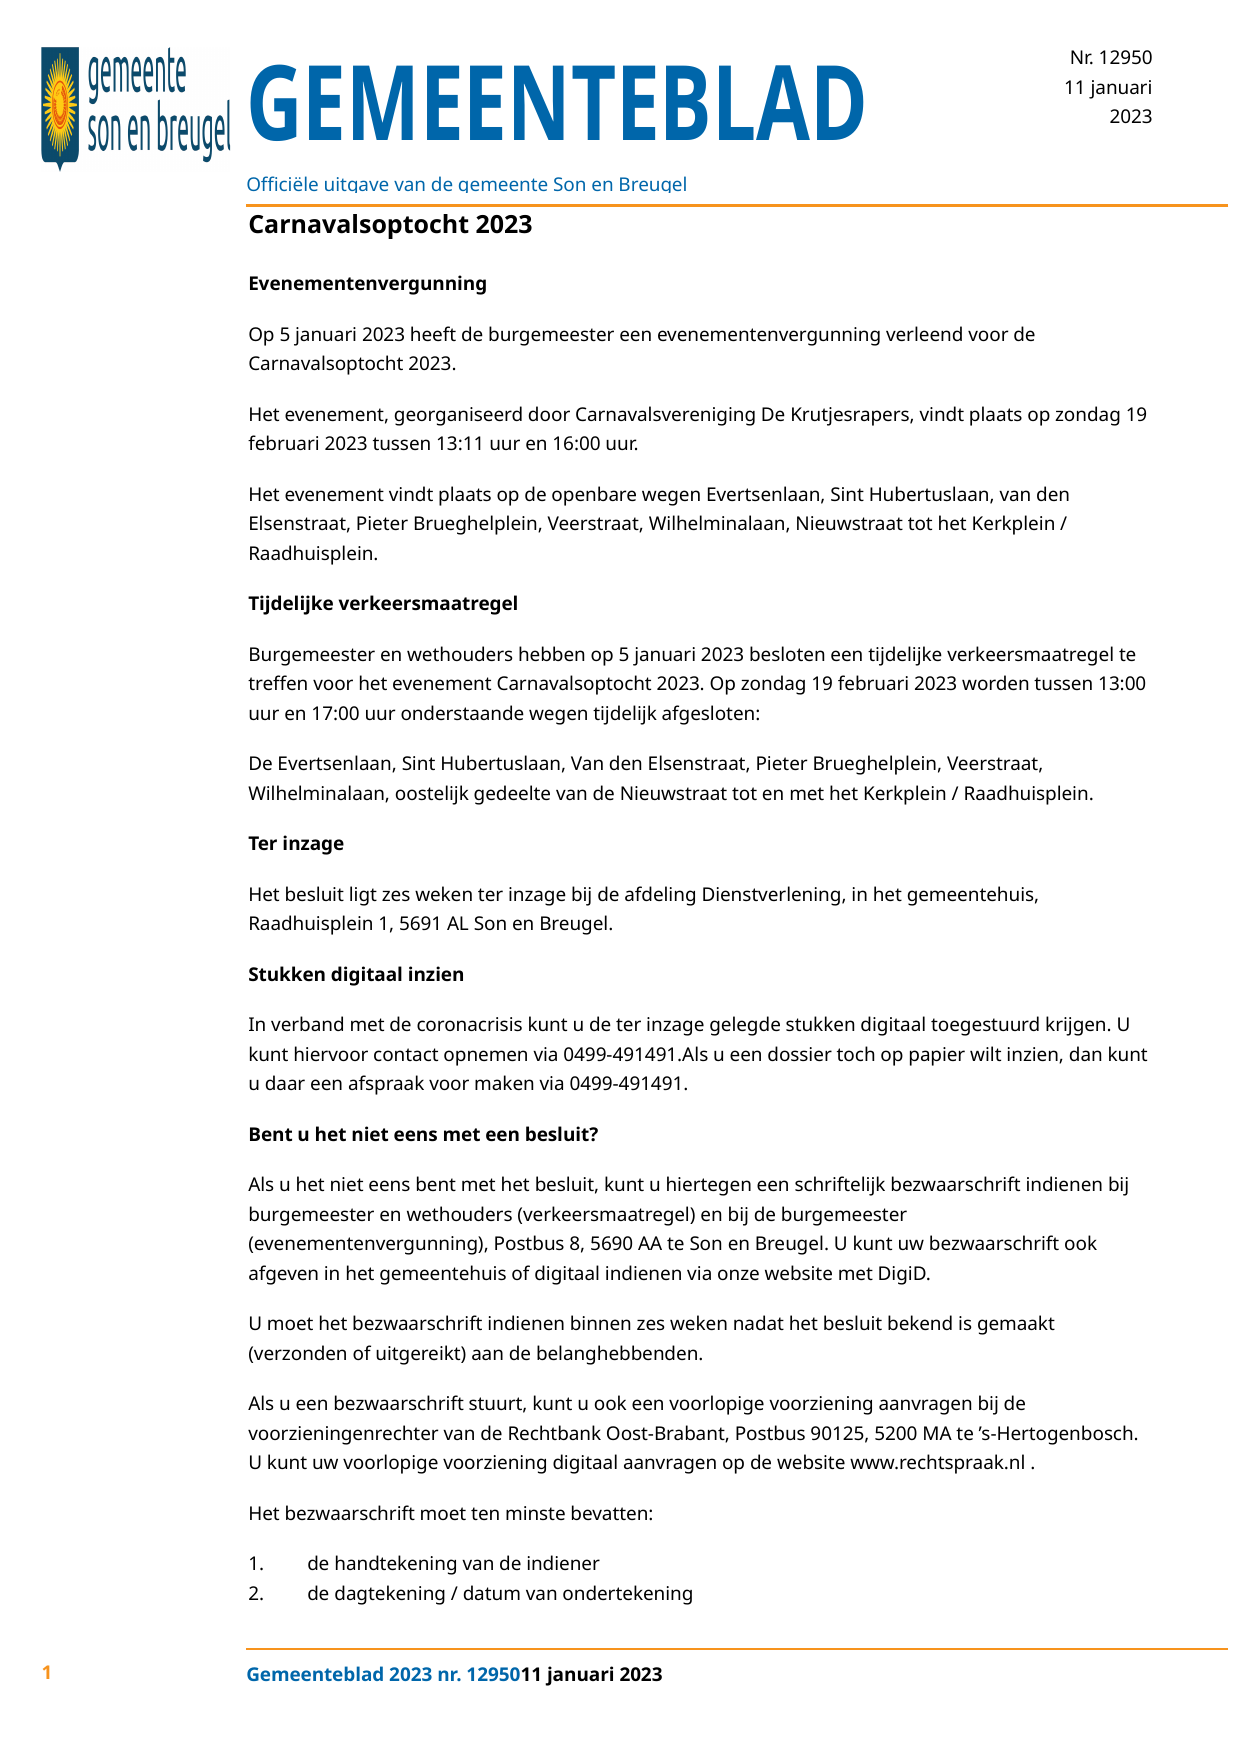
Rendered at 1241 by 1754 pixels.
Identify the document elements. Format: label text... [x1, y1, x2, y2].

text Tijdelijke verkeersmaatregel [248, 590, 1152, 616]
text U moet het bezwaarschrift indienen binnen zes weken nadat het besluit bekend is gemaakt (verzonden of uitgereikt) aan de belanghebbenden. [248, 1310, 1152, 1366]
picture [41, 47, 231, 172]
text Op 5 januari 2023 heeft de burgemeester een evenementenvergunning verleend voor de Carnavalsoptocht 2023. [248, 321, 1152, 376]
text Burgemeester en wethouders hebben op 5 januari 2023 besloten een tijdelijke verkeersmaatregel te treffen voor het evenement Carnavalsoptocht 2023. Op zondag 19 februari 2023 worden tussen 13:00 uur en 17:00 uur onderstaande wegen tijdelijk afgesloten: [248, 641, 1152, 726]
text In verband met de coronacrisis kunt u de ter inzage gelegde stukken digitaal toegestuurd krijgen. U kunt hiervoor contact opnemen via 0499-491491.Als u een dossier toch op papier wilt inzien, dan kunt u daar een afspraak voor maken via 0499-491491. [248, 1011, 1152, 1096]
text Carnavalsoptocht 2023 [248, 207, 1152, 241]
text Het bezwaarschrift moet ten minste bevatten: [248, 1500, 1152, 1526]
list de handtekening van de indiener [248, 1550, 1152, 1576]
text Het evenement, georganiseerd door Carnavalsvereniging De Krutjesrapers, vindt plaats op zondag 19 februari 2023 tussen 13:11 uur en 16:00 uur. [248, 401, 1152, 456]
text Als u het niet eens bent met het besluit, kunt u hiertegen een schriftelijk bezwaarschrift indienen bij burgemeester en wethouders (verkeersmaatregel) en bij de burgemeester (evenementenvergunning), Postbus 8, 5690 AA te Son en Breugel. U kunt uw bezwaarschrift ook afgeven in het gemeentehuis of digitaal indienen via onze website met DigiD. [248, 1171, 1152, 1286]
list de dagtekening / datum van ondertekening [248, 1580, 1152, 1606]
text Het evenement vindt plaats op de openbare wegen Evertsenlaan, Sint Hubertuslaan, van den Elsenstraat, Pieter Brueghelplein, Veerstraat, Wilhelminalaan, Nieuwstraat tot het Kerkplein / Raadhuisplein. [248, 481, 1152, 566]
text Bent u het niet eens met een besluit? [248, 1121, 1152, 1146]
text Het besluit ligt zes weken ter inzage bij de afdeling Dienstverlening, in het gemeentehuis, Raadhuisplein 1, 5691 AL Son en Breugel. [248, 881, 1152, 936]
text Ter inzage [248, 830, 1152, 856]
text De Evertsenlaan, Sint Hubertuslaan, Van den Elsenstraat, Pieter Brueghelplein, Veerstraat, Wilhelminalaan, oostelijk gedeelte van de Nieuwstraat tot en met het Kerkplein / Raadhuisplein. [248, 750, 1152, 806]
text Stukken digitaal inzien [248, 961, 1152, 986]
text Als u een bezwaarschrift stuurt, kunt u ook een voorlopige voorziening aanvragen bij de voorzieningenrechter van de Rechtbank Oost-Brabant, Postbus 90125, 5200 MA te ’s-Hertogenbosch. U kunt uw voorlopige voorziening digitaal aanvragen op de website www.rechtspraak.nl . [248, 1390, 1152, 1475]
text Evenementenvergunning [248, 270, 1152, 296]
